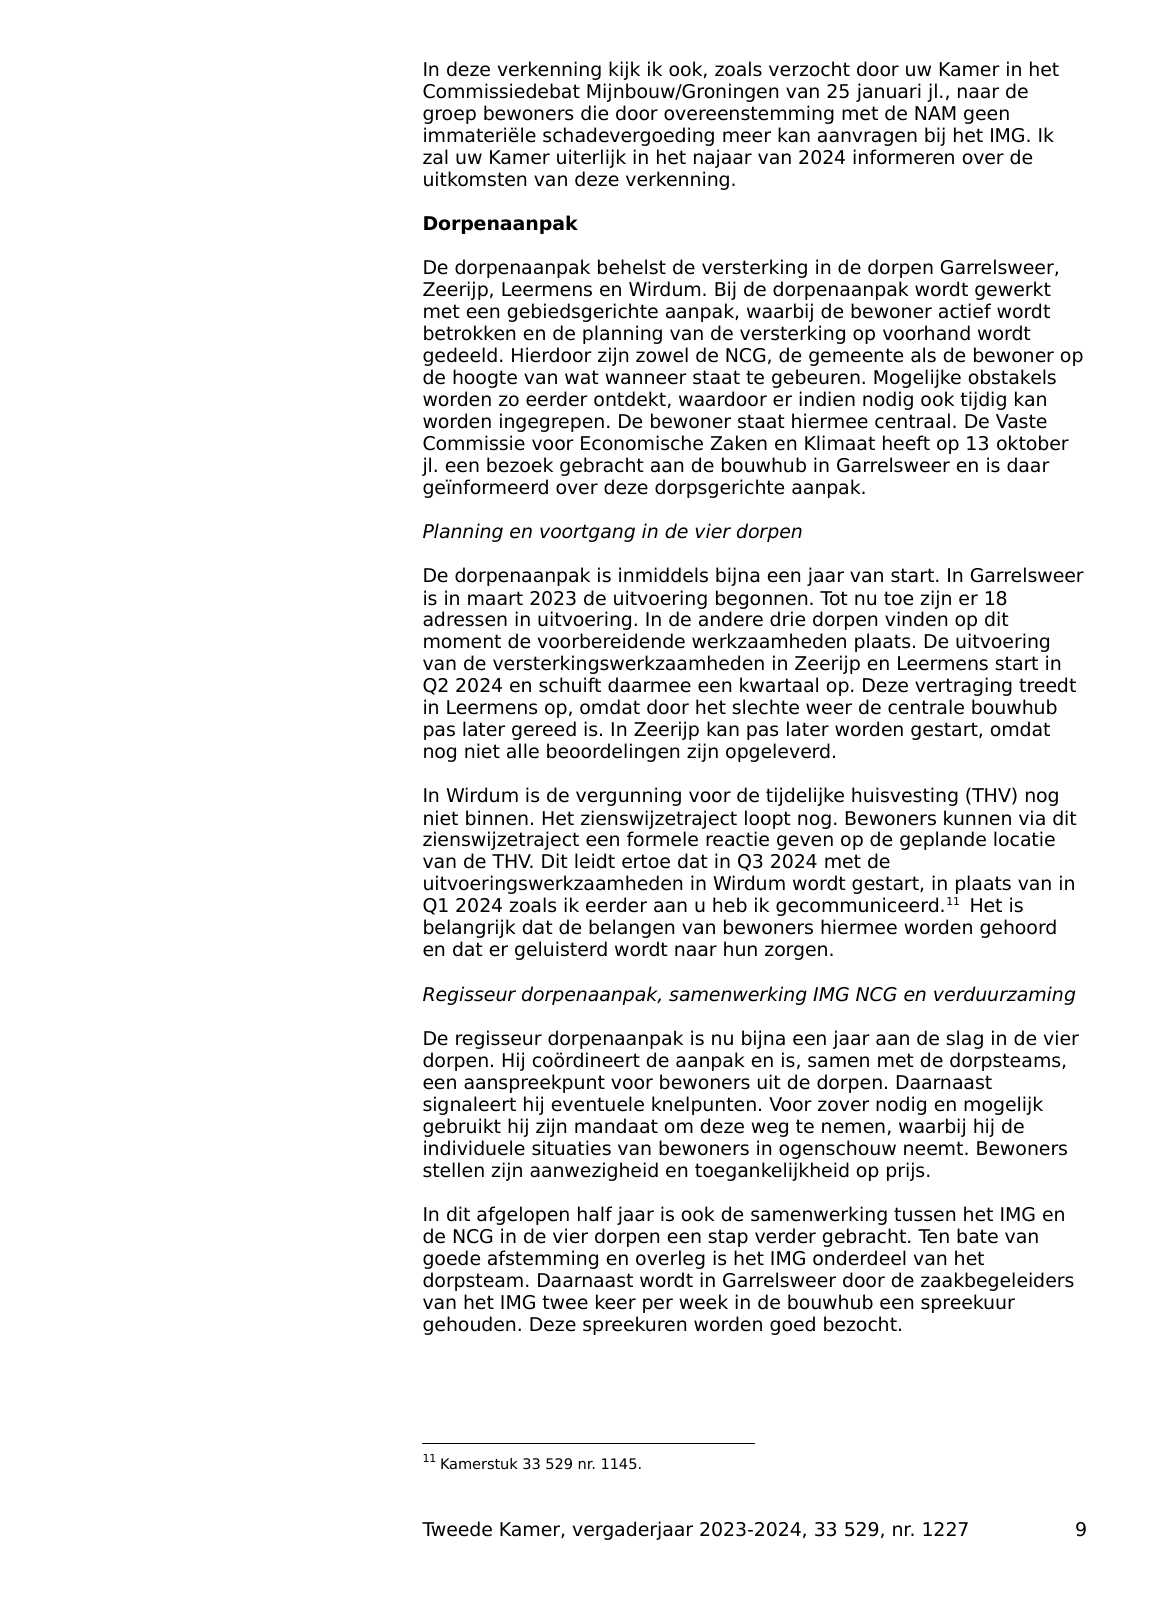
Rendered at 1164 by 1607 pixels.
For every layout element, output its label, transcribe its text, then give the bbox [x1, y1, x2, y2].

text De dorpenaanpak is inmiddels bijna een jaar van start. In Garrelsweer is in maart 2023 de uitvoering begonnen. Tot nu toe zijn er 18 adressen in uitvoering. In de andere drie dorpen vinden op dit moment de voorbereidende werkzaamheden plaats. De uitvoering van de versterkingswerkzaamheden in Zeerijp en Leermens start in Q2 2024 en schuift daarmee een kwartaal op. Deze vertraging treedt in Leermens op, omdat door het slechte weer de centrale bouwhub pas later gereed is. In Zeerijp kan pas later worden gestart, omdat nog niet alle beoordelingen zijn opgeleverd. [422, 565, 1087, 763]
text In deze verkenning kijk ik ook, zoals verzocht door uw Kamer in het Commissiedebat Mijnbouw/Groningen van 25 januari jl., naar de groep bewoners die door overeenstemming met de NAM geen immateriële schadevergoeding meer kan aanvragen bij het IMG. Ik zal uw Kamer uiterlijk in het najaar van 2024 informeren over de uitkomsten van deze verkenning. [422, 59, 1087, 191]
subtitle Regisseur dorpenaanpak, samenwerking IMG NCG en verduurzaming [422, 983, 1087, 1005]
text De dorpenaanpak behelst de versterking in de dorpen Garrelsweer, Zeerijp, Leermens en Wirdum. Bij de dorpenaanpak wordt gewerkt met een gebiedsgerichte aanpak, waarbij de bewoner actief wordt betrokken en de planning van de versterking op voorhand wordt gedeeld. Hierdoor zijn zowel de NCG, de gemeente als de bewoner op de hoogte van wat wanneer staat te gebeuren. Mogelijke obstakels worden zo eerder ontdekt, waardoor er indien nodig ook tijdig kan worden ingegrepen. De bewoner staat hiermee centraal. De Vaste Commissie voor Economische Zaken en Klimaat heeft op 13 oktober jl. een bezoek gebracht aan de bouwhub in Garrelsweer en is daar geïnformeerd over deze dorpsgerichte aanpak. [422, 257, 1087, 499]
subtitle Planning en voortgang in de vier dorpen [422, 521, 1087, 543]
subtitle Dorpenaanpak [422, 213, 1087, 235]
text In Wirdum is de vergunning voor de tijdelijke huisvesting (THV) nog niet binnen. Het zienswijzetraject loopt nog. Bewoners kunnen via dit zienswijzetraject een formele reactie geven op de geplande locatie van de THV. Dit leidt ertoe dat in Q3 2024 met de uitvoeringswerkzaamheden in Wirdum wordt gestart, in plaats van in Q1 2024 zoals ik eerder aan u heb ik gecommuniceerd. Het is belangrijk dat de belangen van bewoners hiermee worden gehoord en dat er geluisterd wordt naar hun zorgen. [422, 785, 1087, 961]
text De regisseur dorpenaanpak is nu bijna een jaar aan de slag in de vier dorpen. Hij coördineert de aanpak en is, samen met de dorpsteams, een aanspreekpunt voor bewoners uit de dorpen. Daarnaast signaleert hij eventuele knelpunten. Voor zover nodig en mogelijk gebruikt hij zijn mandaat om deze weg te nemen, waarbij hij de individuele situaties van bewoners in ogenschouw neemt. Bewoners stellen zijn aanwezigheid en toegankelijkheid op prijs. [422, 1028, 1087, 1181]
text In dit afgelopen half jaar is ook de samenwerking tussen het IMG en de NCG in de vier dorpen een stap verder gebracht. Ten bate van goede afstemming en overleg is het IMG onderdeel van het dorpsteam. Daarnaast wordt in Garrelsweer door de zaakbegeleiders van het IMG twee keer per week in de bouwhub een spreekuur gehouden. Deze spreekuren worden goed bezocht. [422, 1204, 1087, 1336]
text Kamerstuk 33 529 nr. 1145. [422, 1452, 1087, 1474]
